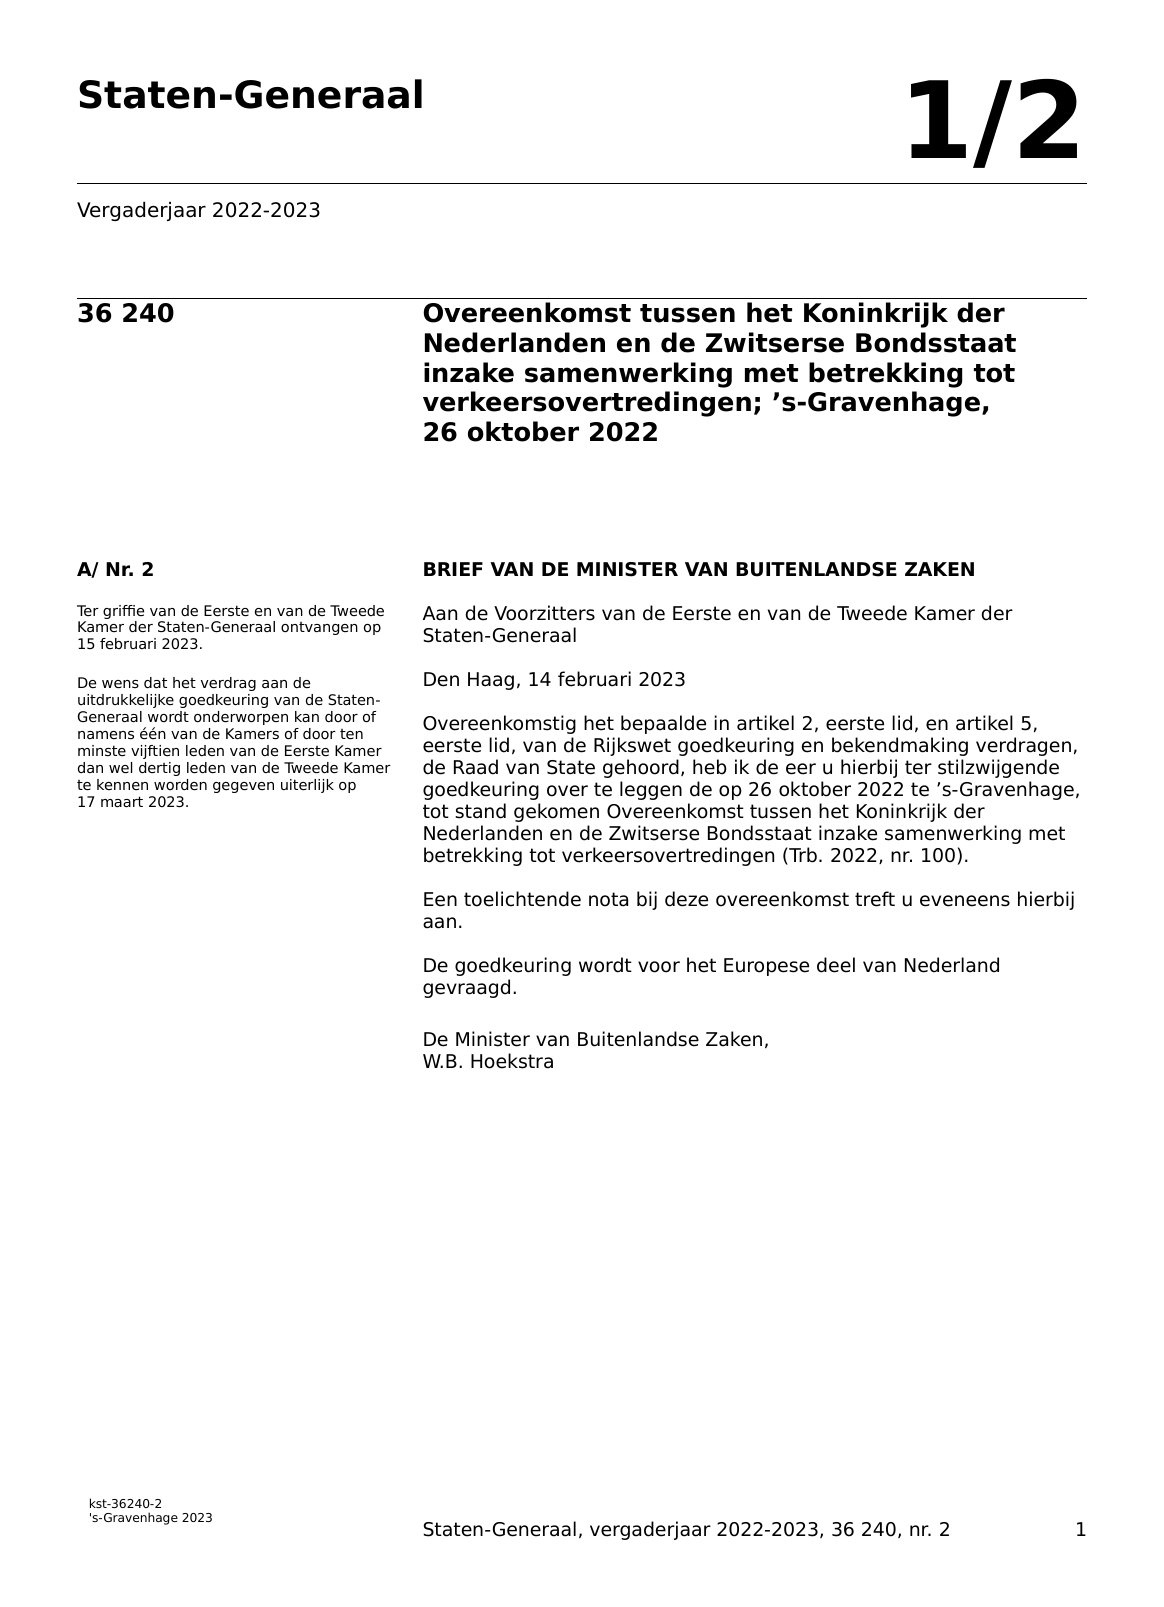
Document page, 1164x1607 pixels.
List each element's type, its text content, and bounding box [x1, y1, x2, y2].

subtitle A/ Nr. 2 BRIEF VAN DE MINISTER VAN BUITENLANDSE ZAKEN [77, 558, 1087, 580]
text 's-Gravenhage 2023 [88, 1511, 323, 1525]
subtitle 36 240 Overeenkomst tussen het Koninkrijk der Nederlanden en de Zwitserse Bondsstaat inzake samenwerking met betrekking tot verkeersovertredingen; ’s-Gravenhage, 26 oktober 2022 [77, 299, 1087, 447]
text Ter griffie van de Eerste en van de Tweede Kamer der Staten-Generaal ontvangen op 15 februari 2023. [77, 603, 399, 653]
table_cell Vergaderjaar 2022-2023 [77, 184, 1087, 298]
text De goedkeuring wordt voor het Europese deel van Nederland gevraagd. [422, 955, 1087, 999]
text De wens dat het verdrag aan de uitdrukkelijke goedkeuring van de Staten-Generaal wordt onderworpen kan door of namens één van de Kamers of door ten minste vijftien leden van de Eerste Kamer dan wel dertig leden van de Tweede Kamer te kennen worden gegeven uiterlijk op 17 maart 2023. [77, 675, 399, 810]
text Een toelichtende nota bij deze overeenkomst treft u eveneens hierbij aan. [422, 889, 1087, 933]
text Aan de Voorzitters van de Eerste en van de Tweede Kamer der Staten-Generaal [422, 603, 1087, 647]
text Den Haag, 14 februari 2023 [422, 669, 1087, 691]
text Overeenkomstig het bepaalde in artikel 2, eerste lid, en artikel 5, eerste lid, van de Rijkswet goedkeuring en bekendmaking verdragen, de Raad van State gehoord, heb ik de eer u hierbij ter stilzwijgende goedkeuring over te leggen de op 26 oktober 2022 te ’s-Gravenhage, tot stand gekomen Overeenkomst tussen het Koninkrijk der Nederlanden en de Zwitserse Bondsstaat inzake samenwerking met betrekking tot verkeersovertredingen (Trb. 2022, nr. 100). [422, 713, 1087, 867]
table_header 1/2 [886, 59, 1087, 183]
text [77, 653, 399, 675]
table_header Staten-Generaal [77, 59, 886, 183]
text kst-36240-2 [88, 1497, 323, 1511]
text De Minister van Buitenlandse Zaken, W.B. Hoekstra [422, 1029, 1087, 1073]
